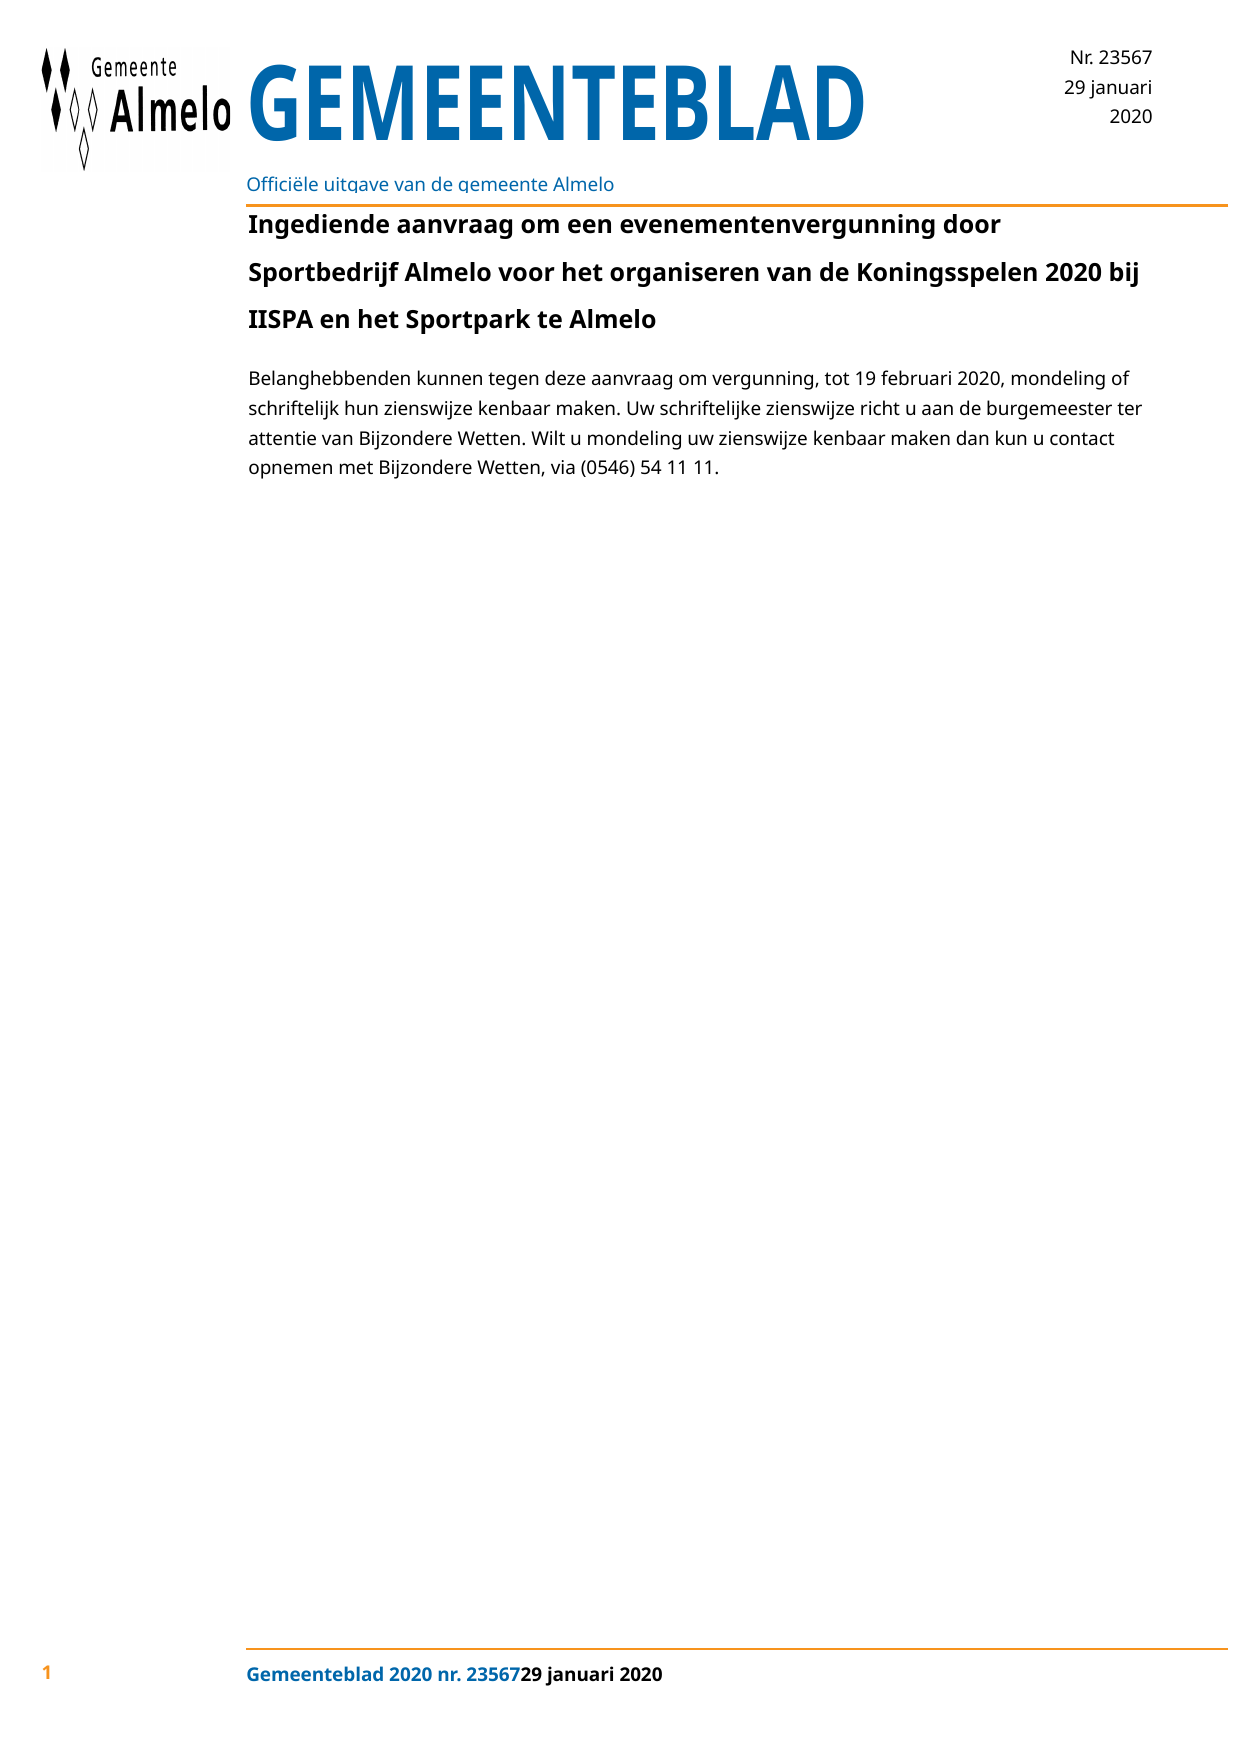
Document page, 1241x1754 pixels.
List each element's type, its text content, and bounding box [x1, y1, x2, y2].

picture [41, 47, 231, 172]
text Belanghebbenden kunnen tegen deze aanvraag om vergunning, tot 19 februari 2020, mondeling of schriftelijk hun zienswijze kenbaar maken. Uw schriftelijke zienswijze richt u aan de burgemeester ter attentie van Bijzondere Wetten. Wilt u mondeling uw zienswijze kenbaar maken dan kun u contact opnemen met Bijzondere Wetten, via (0546) 54 11 11. [248, 366, 1152, 480]
text Ingediende aanvraag om een evenementenvergunning door Sportbedrijf Almelo voor het organiseren van de Koningsspelen 2020 bij IISPA en het Sportpark te Almelo [248, 207, 1152, 336]
